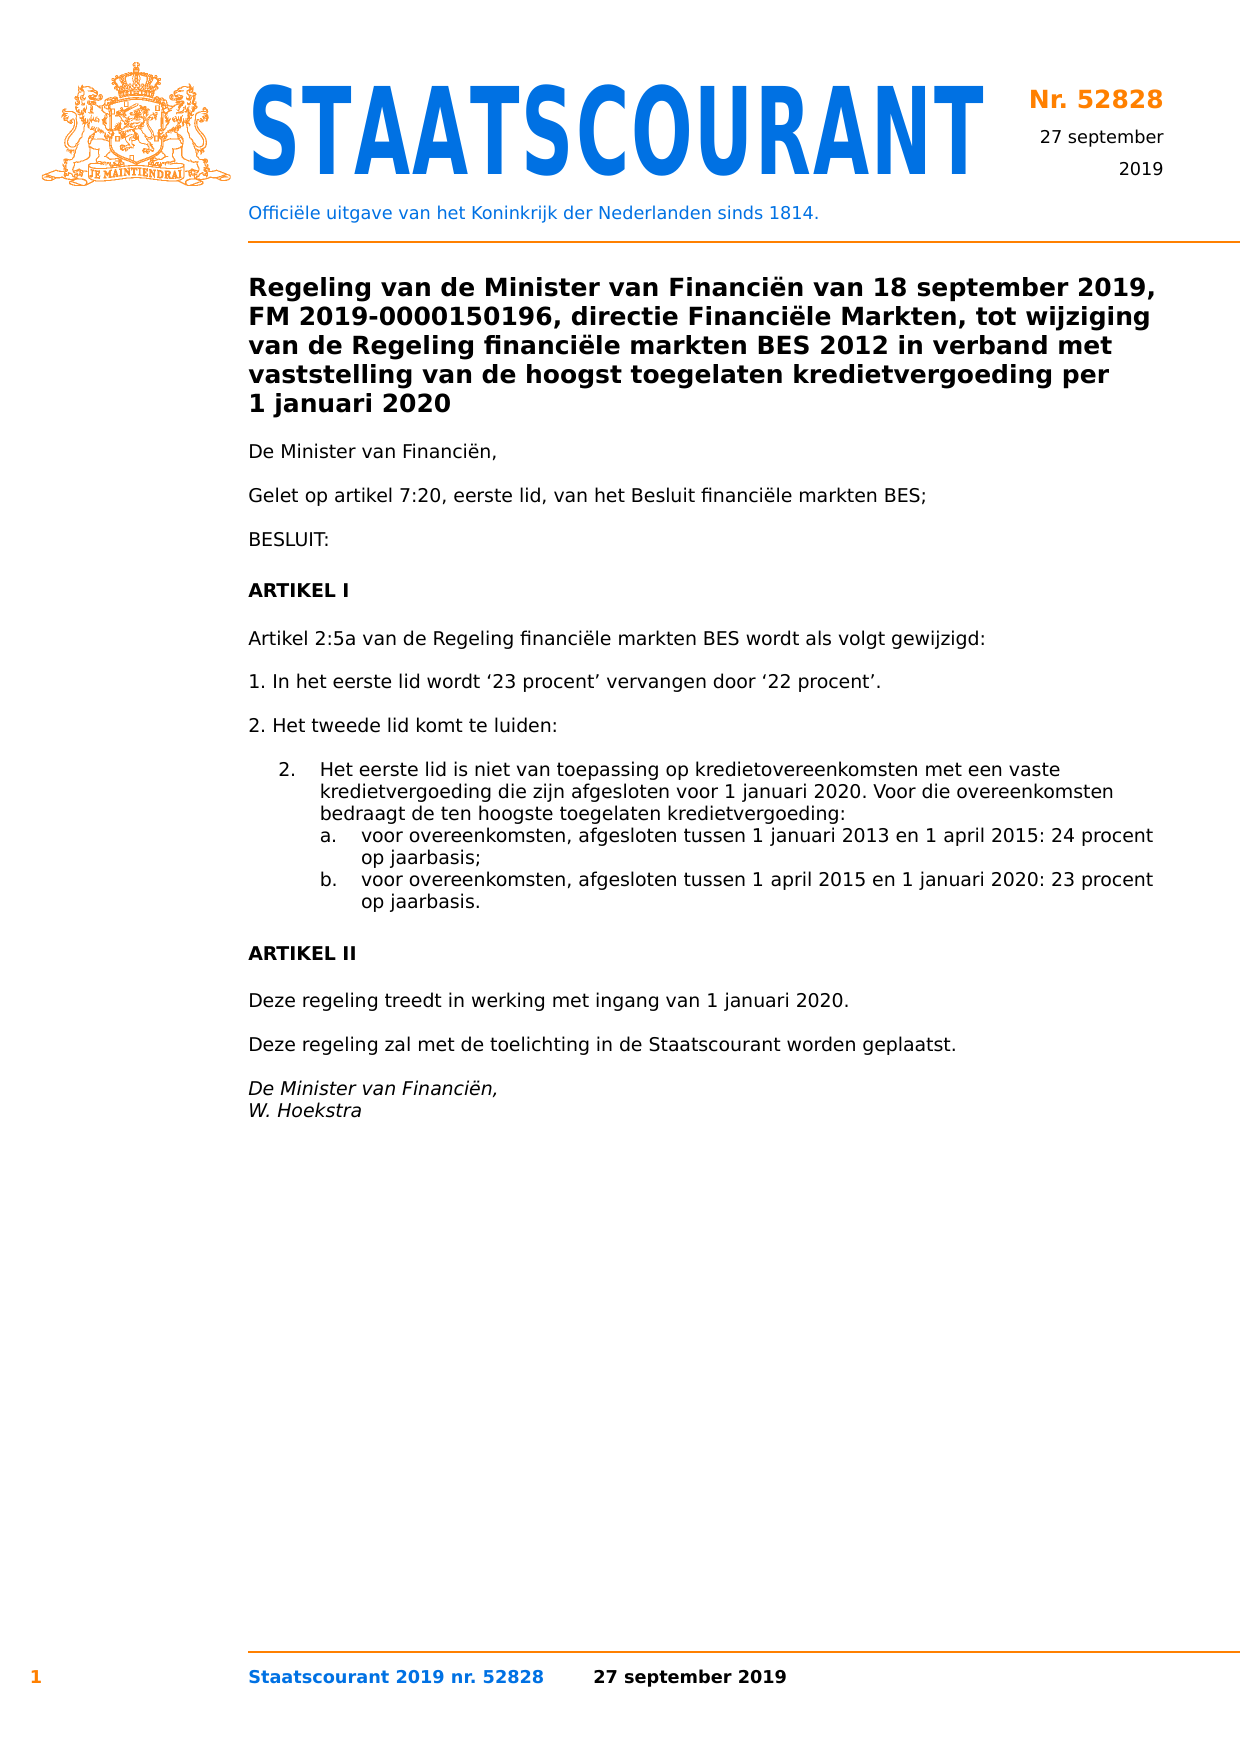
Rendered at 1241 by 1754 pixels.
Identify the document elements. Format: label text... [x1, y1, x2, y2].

table_cell Officiële uitgave van het Koninkrijk der Nederlanden sinds 1814. [248, 203, 1240, 241]
text Deze regeling treedt in werking met ingang van 1 januari 2020. [248, 990, 1163, 1012]
table_header Nr. 52828 [998, 62, 1240, 121]
text 1. In het eerste lid wordt ‘23 procent’ vervangen door ‘22 procent’. [248, 671, 1163, 693]
table_cell 27 september [998, 121, 1240, 153]
text Gelet op artikel 7:20, eerste lid, van het Besluit financiële markten BES; [248, 484, 1163, 507]
text 2. Het eerste lid is niet van toepassing op kredietovereenkomsten met een vaste kredietvergoeding die zijn afgesloten voor 1 januari 2020. Voor die overeenkomsten bedraagt de ten hoogste toegelaten kredietvergoeding: [278, 759, 1163, 825]
subtitle ARTIKEL I [248, 580, 1163, 602]
text b. voor overeenkomsten, afgesloten tussen 1 april 2015 en 1 januari 2020: 23 procent op jaarbasis. [319, 869, 1163, 913]
text 2. Het tweede lid komt te luiden: [248, 715, 1163, 737]
text BESLUIT: [248, 528, 1163, 550]
text a. voor overeenkomsten, afgesloten tussen 1 januari 2013 en 1 april 2015: 24 procent op jaarbasis; [319, 825, 1163, 869]
table_header [25, 62, 248, 241]
text Artikel 2:5a van de Regeling financiële markten BES wordt als volgt gewijzigd: [248, 627, 1163, 649]
text Deze regeling zal met de toelichting in de Staatscourant worden geplaatst. [248, 1034, 1163, 1056]
text De Minister van Financiën, W. Hoekstra [248, 1077, 1163, 1121]
subtitle Regeling van de Minister van Financiën van 18 september 2019, FM 2019-0000150196, directie Financiële Markten, tot wijziging van de Regeling financiële markten BES 2012 in verband met vaststelling van de hoogst toegelaten kredietvergoeding per 1 januari 2020 [248, 273, 1163, 419]
table_cell 2019 [998, 153, 1240, 203]
subtitle ARTIKEL II [248, 943, 1163, 965]
picture [41, 62, 231, 186]
text De Minister van Financiën, [248, 441, 1163, 463]
table_header STAATSCOURANT [248, 62, 998, 203]
